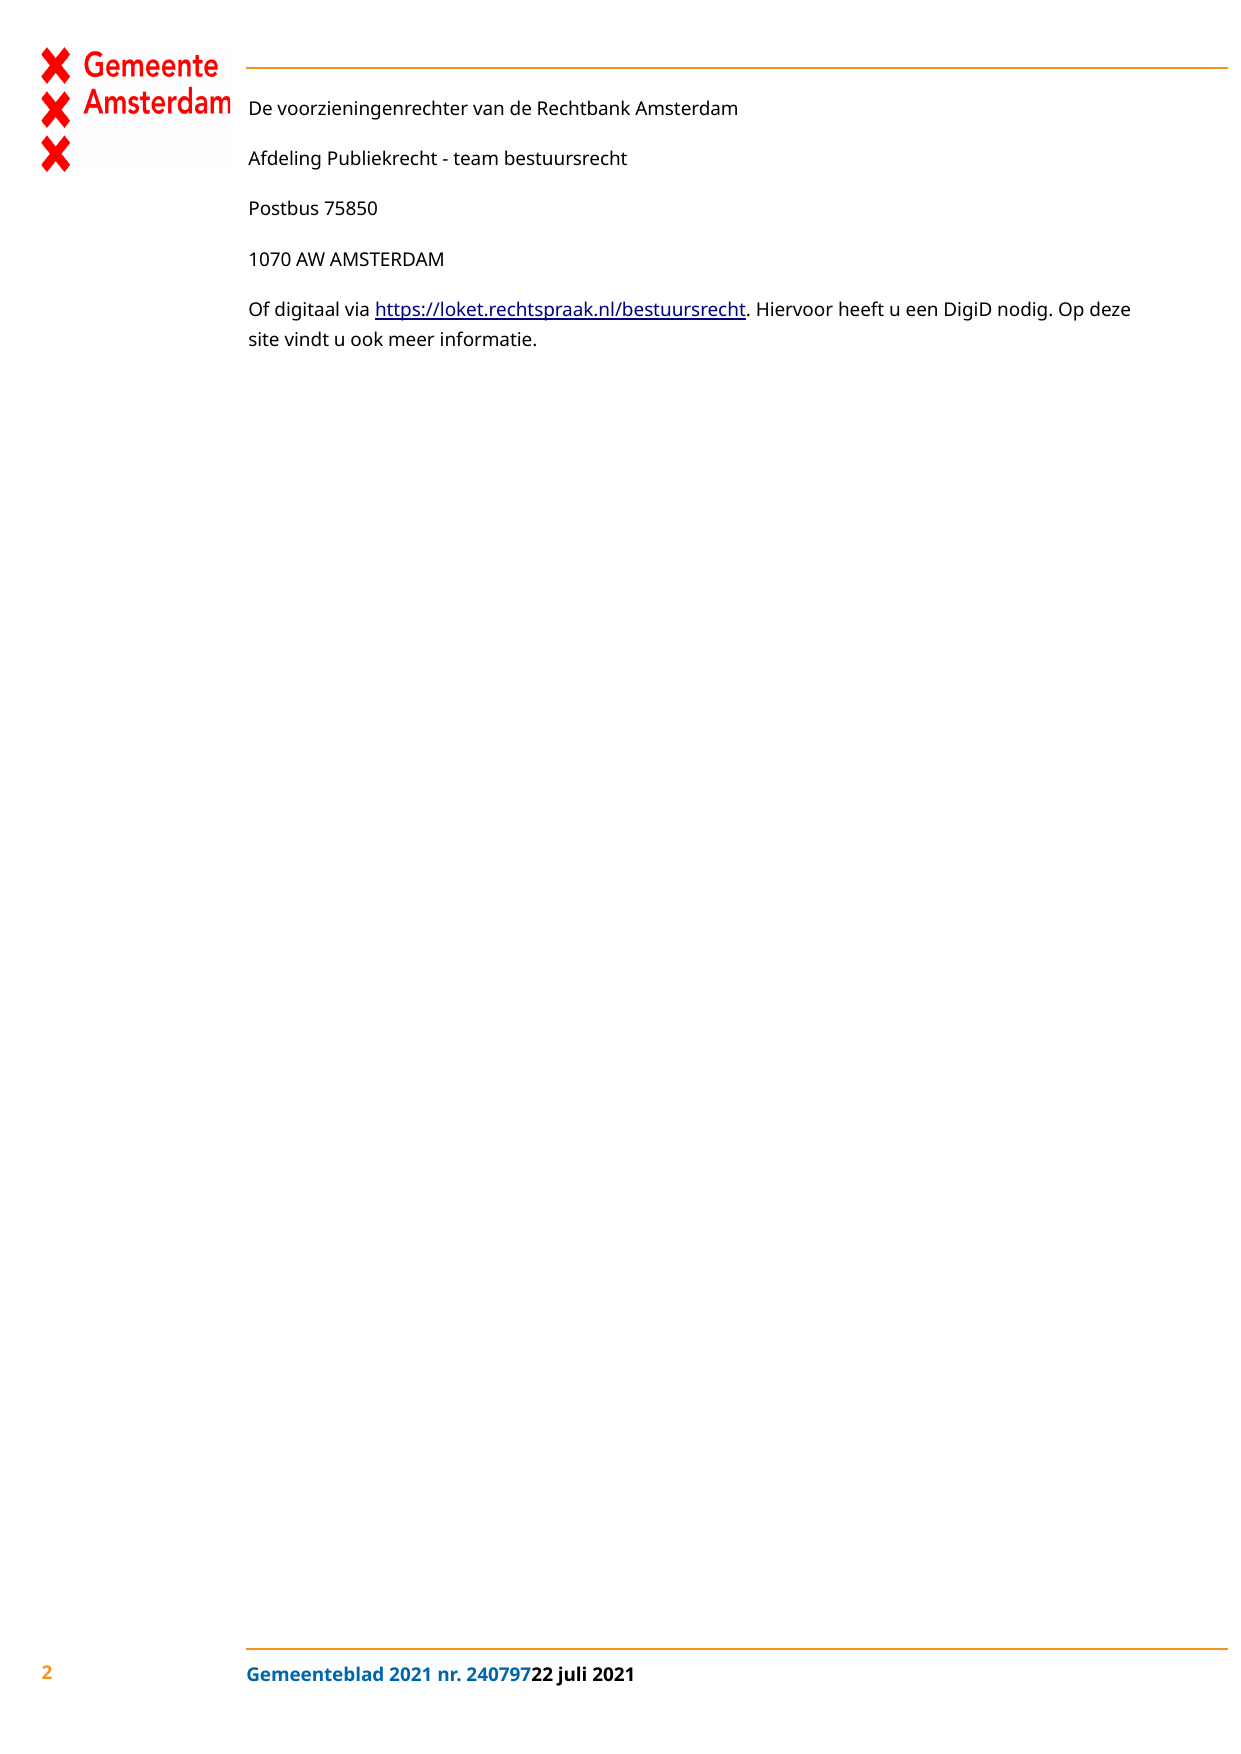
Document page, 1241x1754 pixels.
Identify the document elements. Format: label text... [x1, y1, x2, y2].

text De voorzieningenrechter van de Rechtbank Amsterdam [248, 95, 1152, 121]
text Of digitaal via https://loket.rechtspraak.nl/bestuursrecht. Hiervoor heeft u een DigiD nodig. Op deze site vindt u ook meer informatie. [248, 296, 1152, 352]
text Postbus 75850 [248, 196, 1152, 221]
text 1070 AW AMSTERDAM [248, 246, 1152, 272]
picture [41, 47, 231, 172]
text Afdeling Publiekrecht - team bestuursrecht [248, 145, 1152, 171]
